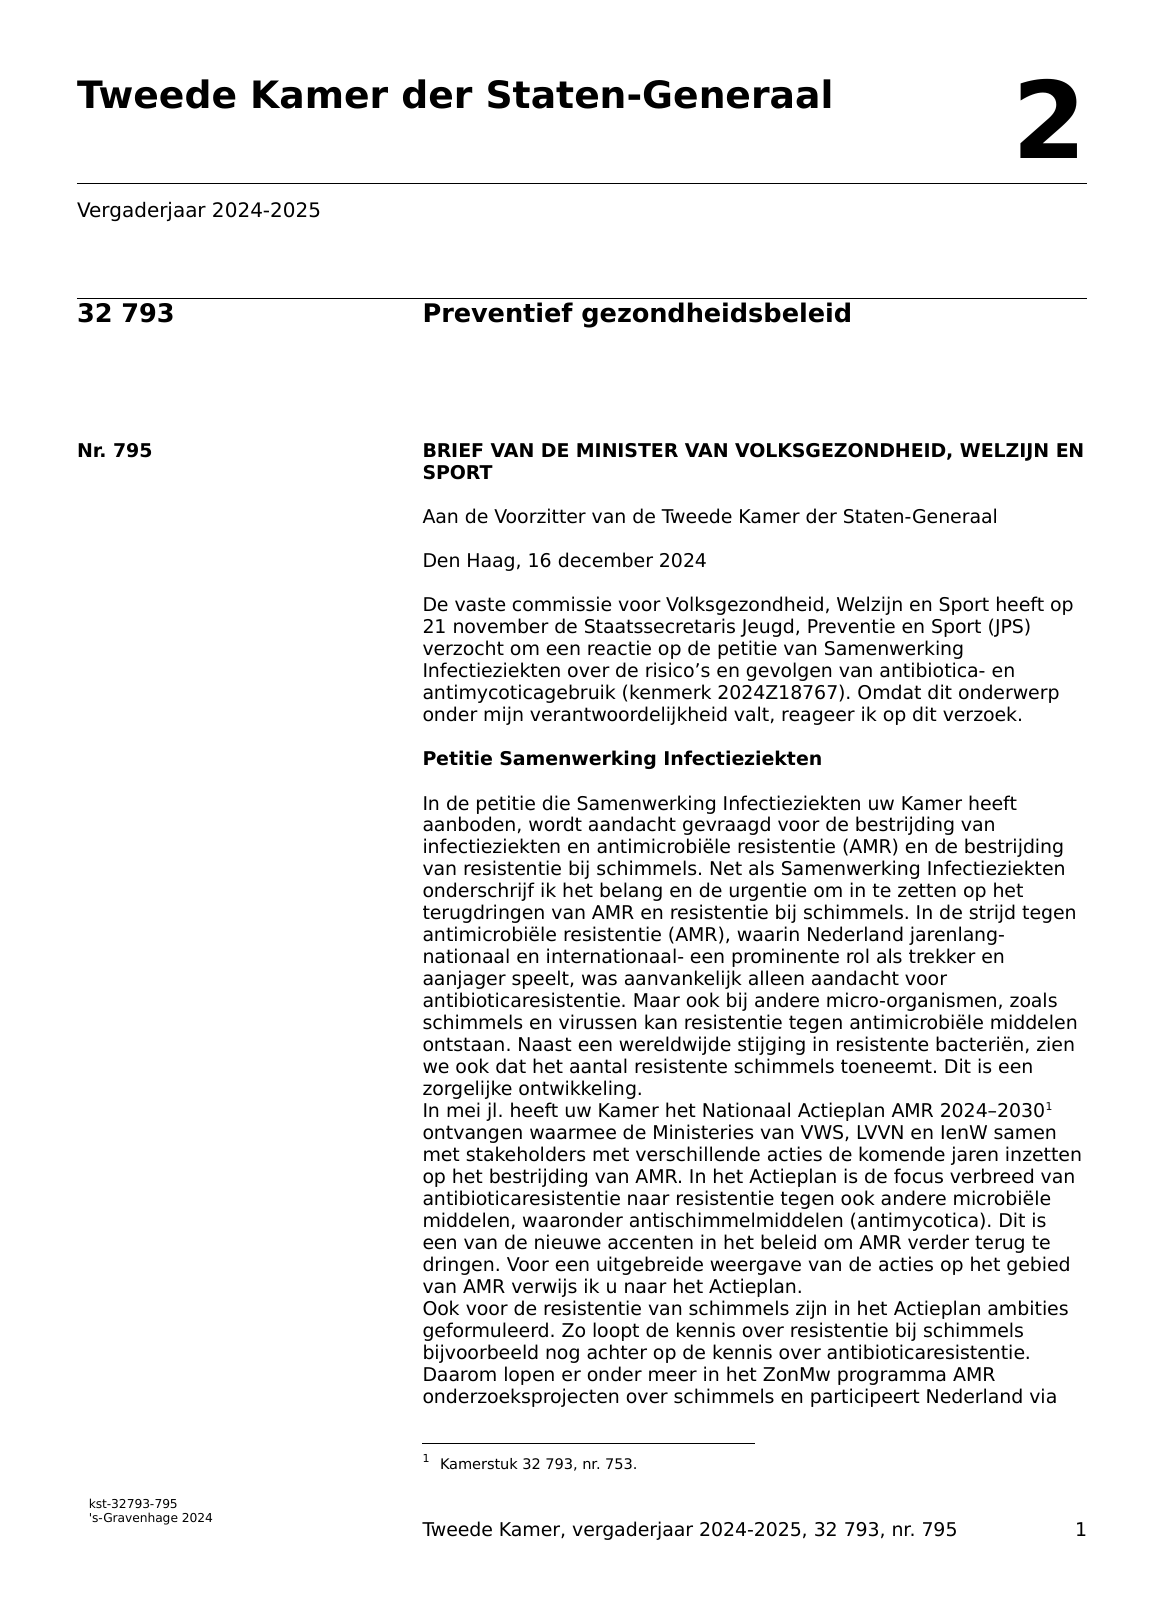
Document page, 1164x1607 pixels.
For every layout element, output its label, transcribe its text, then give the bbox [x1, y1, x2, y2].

text De vaste commissie voor Volksgezondheid, Welzijn en Sport heeft op 21 november de Staatssecretaris Jeugd, Preventie en Sport (JPS) verzocht om een reactie op de petitie van Samenwerking Infectieziekten over de risico’s en gevolgen van antibiotica- en antimycoticagebruik (kenmerk 2024Z18767). Omdat dit onderwerp onder mijn verantwoordelijkheid valt, reageer ik op dit verzoek. [422, 594, 1087, 726]
text kst-32793-795 [88, 1497, 323, 1511]
subtitle 32 793 Preventief gezondheidsbeleid [77, 299, 1087, 329]
subtitle Petitie Samenwerking Infectieziekten [422, 748, 1087, 770]
text In de petitie die Samenwerking Infectieziekten uw Kamer heeft aanboden, wordt aandacht gevraagd voor de bestrijding van infectieziekten en antimicrobiële resistentie (AMR) en de bestrijding van resistentie bij schimmels. Net als Samenwerking Infectieziekten onderschrijf ik het belang en de urgentie om in te zetten op het terugdringen van AMR en resistentie bij schimmels. In de strijd tegen antimicrobiële resistentie (AMR), waarin Nederland jarenlang- nationaal en internationaal- een prominente rol als trekker en aanjager speelt, was aanvankelijk alleen aandacht voor antibioticaresistentie. Maar ook bij andere micro-organismen, zoals schimmels en virussen kan resistentie tegen antimicrobiële middelen ontstaan. Naast een wereldwijde stijging in resistente bacteriën, zien we ook dat het aantal resistente schimmels toeneemt. Dit is een zorgelijke ontwikkeling. [422, 792, 1087, 1100]
text In mei jl. heeft uw Kamer het Nationaal Actieplan AMR 2024–2030 ontvangen waarmee de Ministeries van VWS, LVVN en IenW samen met stakeholders met verschillende acties de komende jaren inzetten op het bestrijding van AMR. In het Actieplan is de focus verbreed van antibioticaresistentie naar resistentie tegen ook andere microbiële middelen, waaronder antischimmelmiddelen (antimycotica). Dit is een van de nieuwe accenten in het beleid om AMR verder terug te dringen. Voor een uitgebreide weergave van de acties op het gebied van AMR verwijs ik u naar het Actieplan. [422, 1100, 1087, 1298]
table_header Tweede Kamer der Staten-Generaal [77, 59, 886, 183]
text Den Haag, 16 december 2024 [422, 550, 1087, 572]
text 's-Gravenhage 2024 [88, 1511, 323, 1525]
table_header 2 [886, 59, 1087, 183]
text Aan de Voorzitter van de Tweede Kamer der Staten-Generaal [422, 506, 1087, 528]
text Ook voor de resistentie van schimmels zijn in het Actieplan ambities geformuleerd. Zo loopt de kennis over resistentie bij schimmels bijvoorbeeld nog achter op de kennis over antibioticaresistentie. Daarom lopen er onder meer in het ZonMw programma AMR onderzoeksprojecten over schimmels en participeert Nederland via [422, 1298, 1087, 1408]
text Kamerstuk 32 793, nr. 753. [422, 1452, 1087, 1474]
subtitle Nr. 795 BRIEF VAN DE MINISTER VAN VOLKSGEZONDHEID, WELZIJN EN SPORT [77, 440, 1087, 484]
table_cell Vergaderjaar 2024-2025 [77, 184, 1087, 298]
